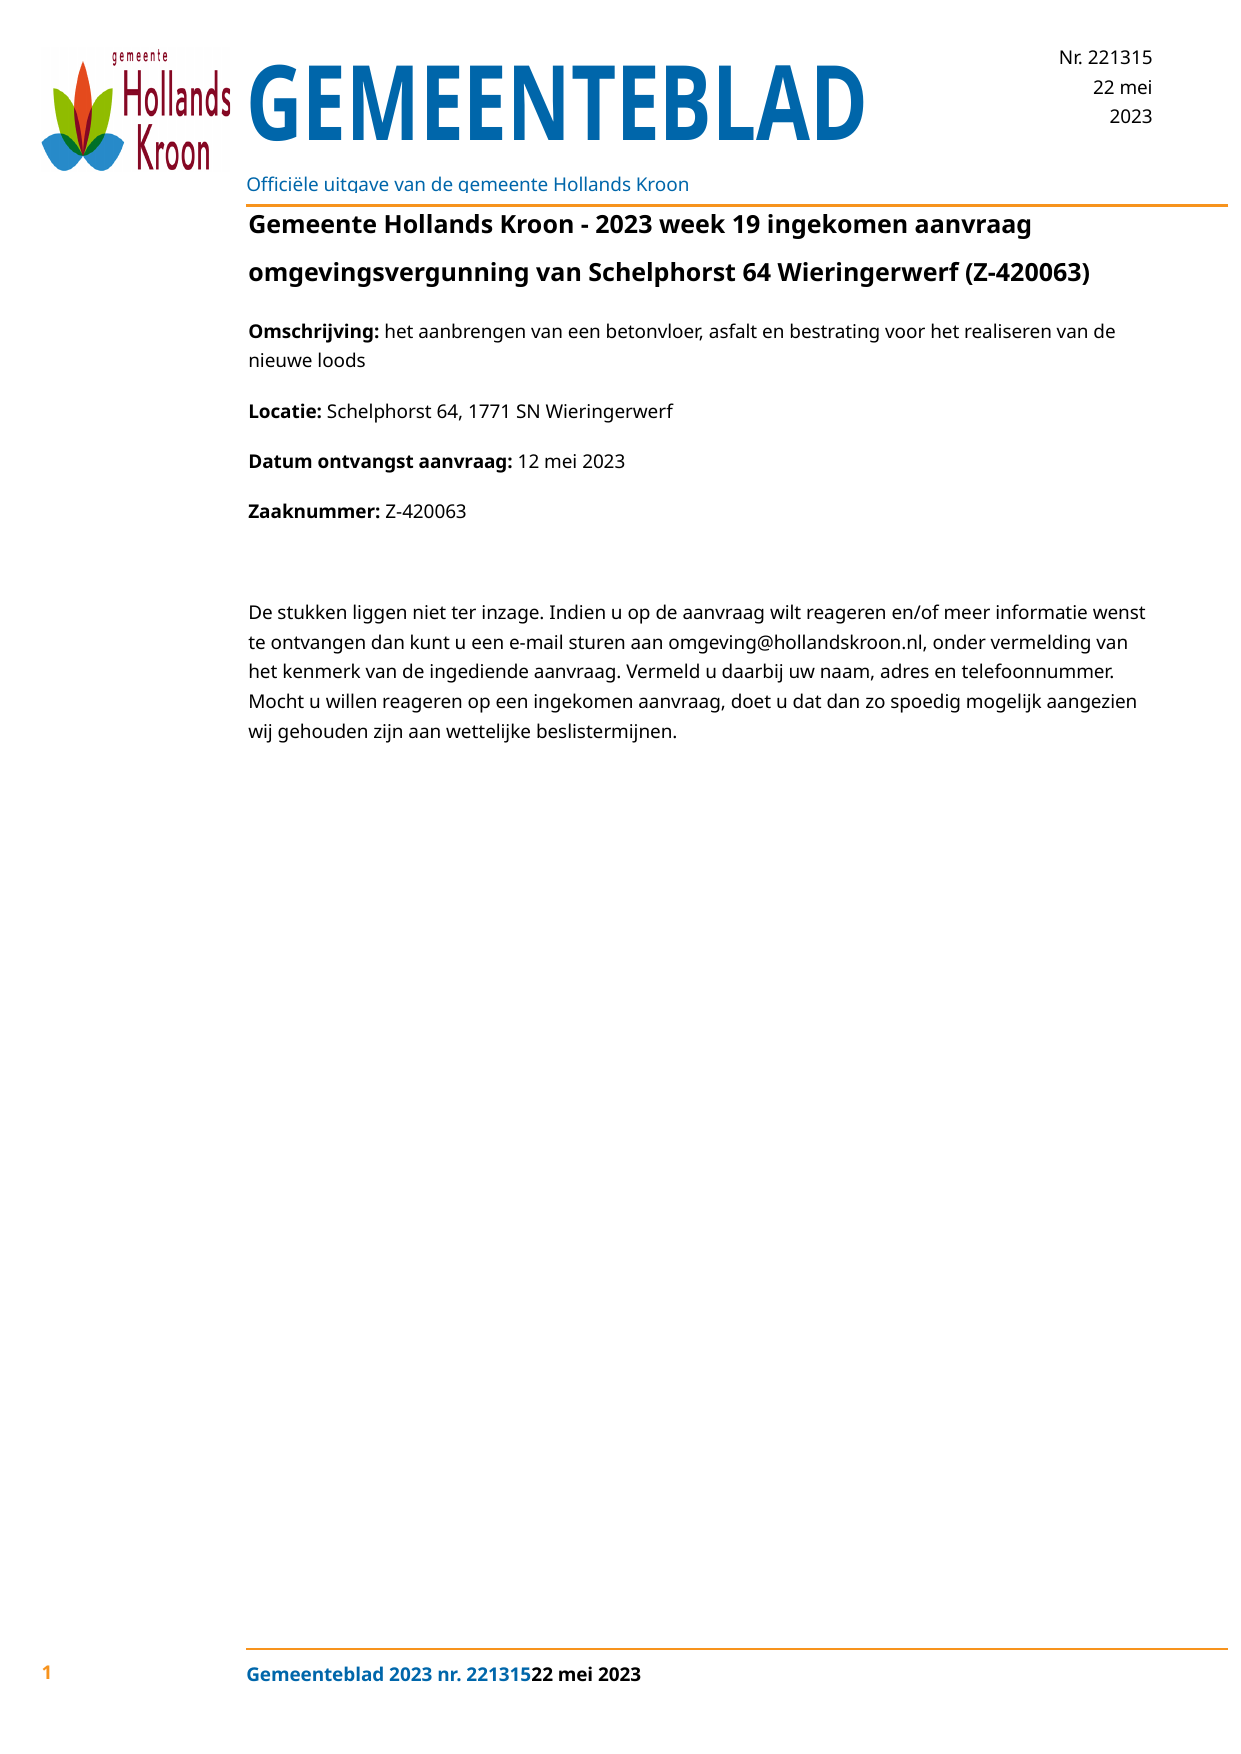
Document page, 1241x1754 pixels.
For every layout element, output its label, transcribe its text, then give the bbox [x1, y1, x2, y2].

picture [41, 47, 231, 172]
text Zaaknummer: Z-420063 [248, 499, 1152, 524]
text Omschrijving: het aanbrengen van een betonvloer, asfalt en bestrating voor het realiseren van de nieuwe loods [248, 318, 1152, 373]
text De stukken liggen niet ter inzage. Indien u op de aanvraag wilt reageren en/of meer informatie wenst te ontvangen dan kunt u een e-mail sturen aan omgeving@hollandskroon.nl, onder vermelding van het kenmerk van de ingediende aanvraag. Vermeld u daarbij uw naam, adres en telefoonnummer. Mocht u willen reageren op een ingekomen aanvraag, doet u dat dan zo spoedig mogelijk aangezien wij gehouden zijn aan wettelijke beslistermijnen. [248, 599, 1152, 744]
text Datum ontvangst aanvraag: 12 mei 2023 [248, 448, 1152, 474]
text Gemeente Hollands Kroon - 2023 week 19 ingekomen aanvraag omgevingsvergunning van Schelphorst 64 Wieringerwerf (Z-420063) [248, 207, 1152, 288]
text Locatie: Schelphorst 64, 1771 SN Wieringerwerf [248, 398, 1152, 424]
